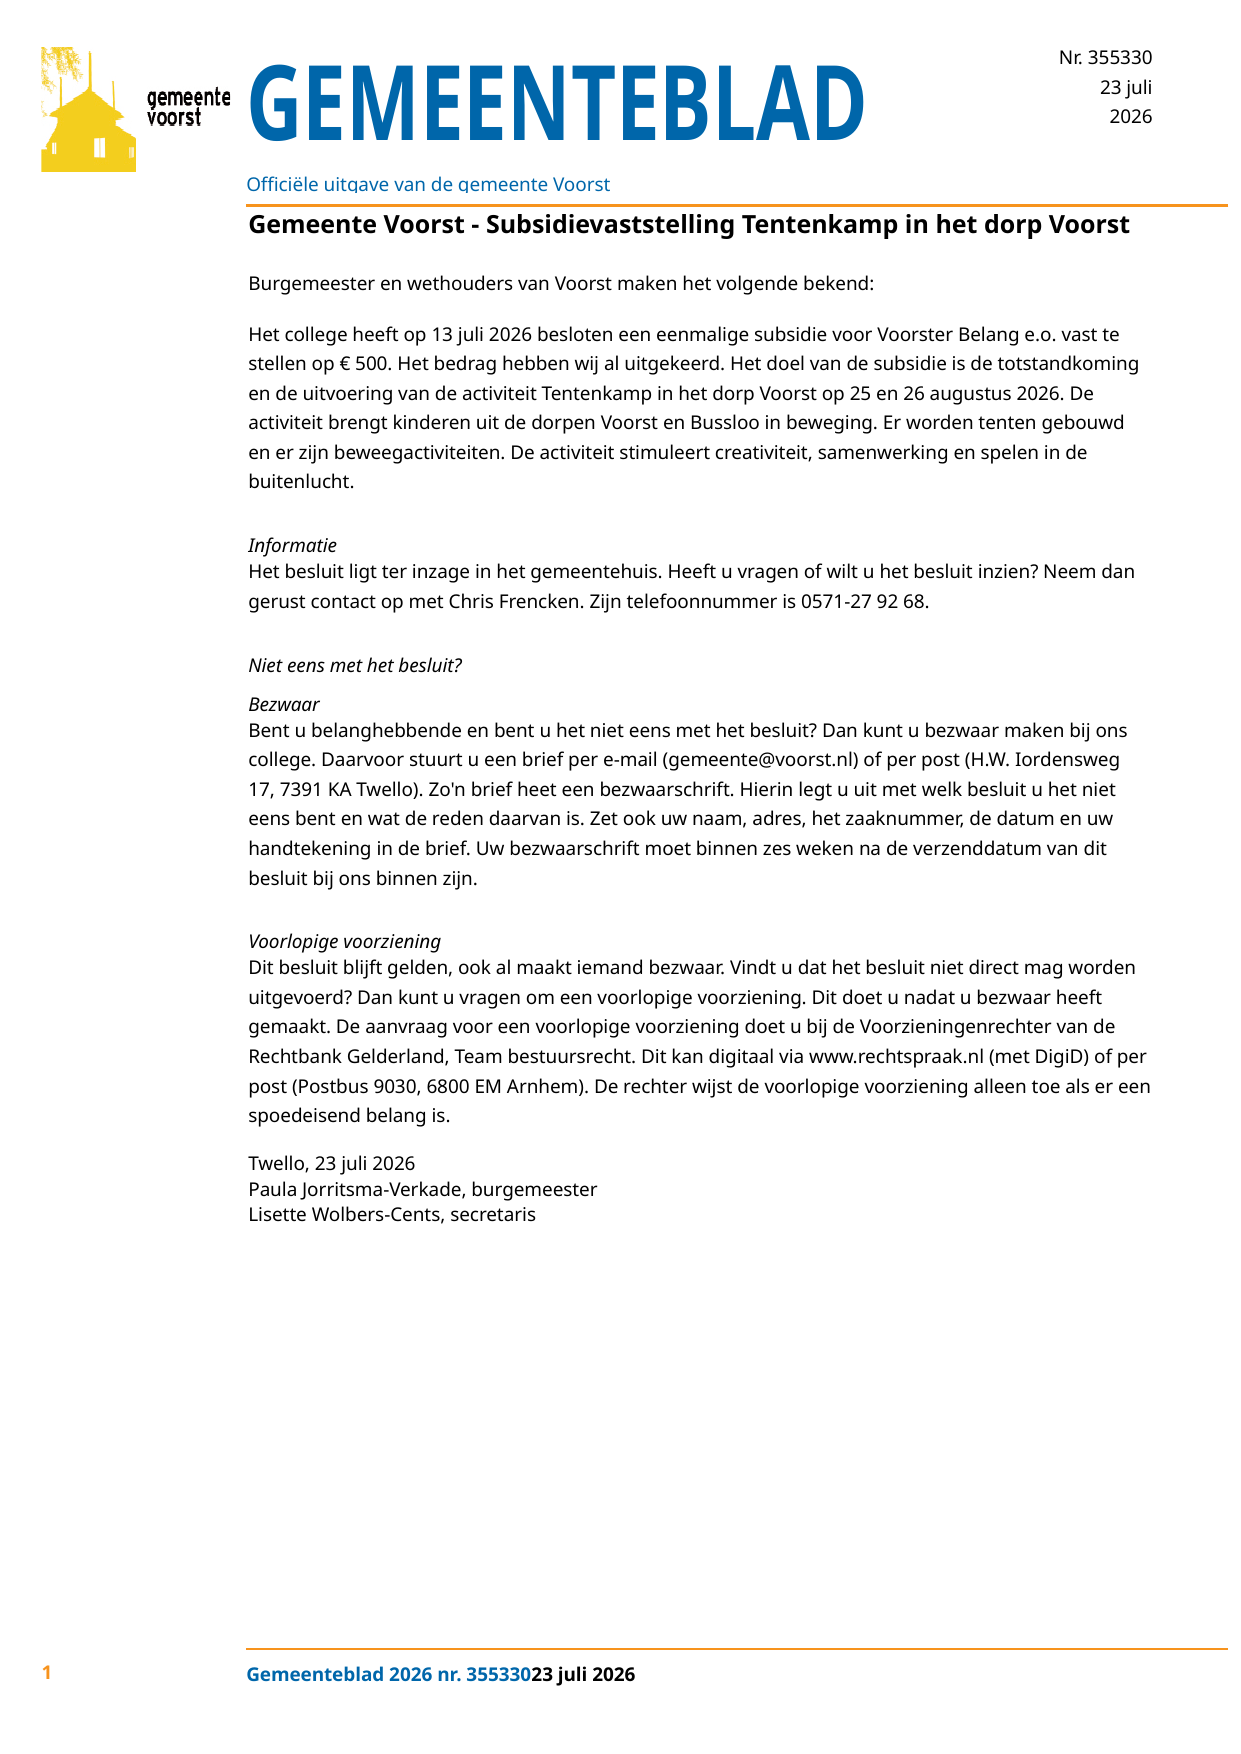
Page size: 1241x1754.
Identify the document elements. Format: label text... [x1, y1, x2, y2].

text Lisette Wolbers-Cents, secretaris [248, 1202, 1152, 1227]
text Niet eens met het besluit? [248, 652, 1152, 678]
text Twello, 23 juli 2026 [248, 1150, 1152, 1176]
text Bezwaar [248, 691, 1152, 717]
picture [41, 47, 231, 172]
text Gemeente Voorst - Subsidievaststelling Tentenkamp in het dorp Voorst [248, 207, 1152, 241]
text Dit besluit blijft gelden, ook al maakt iemand bezwaar. Vindt u dat het besluit niet direct mag worden uitgevoerd? Dan kunt u vragen om een voorlopige voorziening. Dit doet u nadat u bezwaar heeft gemaakt. De aanvraag voor een voorlopige voorziening doet u bij de Voorzieningenrechter van de Rechtbank Gelderland, Team bestuursrecht. Dit kan digitaal via www.rechtspraak.nl (met DigiD) of per post (Postbus 9030, 6800 EM Arnhem). De rechter wijst de voorlopige voorziening alleen toe als er een spoedeisend belang is. [248, 954, 1152, 1128]
text Burgemeester en wethouders van Voorst maken het volgende bekend: [248, 270, 1152, 296]
text Paula Jorritsma-Verkade, burgemeester [248, 1176, 1152, 1202]
text Voorlopige voorziening [248, 929, 1152, 954]
text Bent u belanghebbende en bent u het niet eens met het besluit? Dan kunt u bezwaar maken bij ons college. Daarvoor stuurt u een brief per e-mail (gemeente@voorst.nl) of per post (H.W. Iordensweg 17, 7391 KA Twello). Zo'n brief heet een bezwaarschrift. Hierin legt u uit met welk besluit u het niet eens bent en wat de reden daarvan is. Zet ook uw naam, adres, het zaaknummer, de datum en uw handtekening in de brief. Uw bezwaarschrift moet binnen zes weken na de verzenddatum van dit besluit bij ons binnen zijn. [248, 717, 1152, 891]
text Het college heeft op 13 juli 2026 besloten een eenmalige subsidie voor Voorster Belang e.o. vast te stellen op € 500. Het bedrag hebben wij al uitgekeerd. Het doel van de subsidie is de totstandkoming en de uitvoering van de activiteit Tentenkamp in het dorp Voorst op 25 en 26 augustus 2026. De activiteit brengt kinderen uit de dorpen Voorst en Bussloo in beweging. Er worden tenten gebouwd en er zijn beweegactiviteiten. De activiteit stimuleert creativiteit, samenwerking en spelen in de buitenlucht. [248, 321, 1152, 494]
text Informatie [248, 533, 1152, 558]
text Het besluit ligt ter inzage in het gemeentehuis. Heeft u vragen of wilt u het besluit inzien? Neem dan gerust contact op met Chris Frencken. Zijn telefoonnummer is 0571-27 92 68. [248, 558, 1152, 614]
